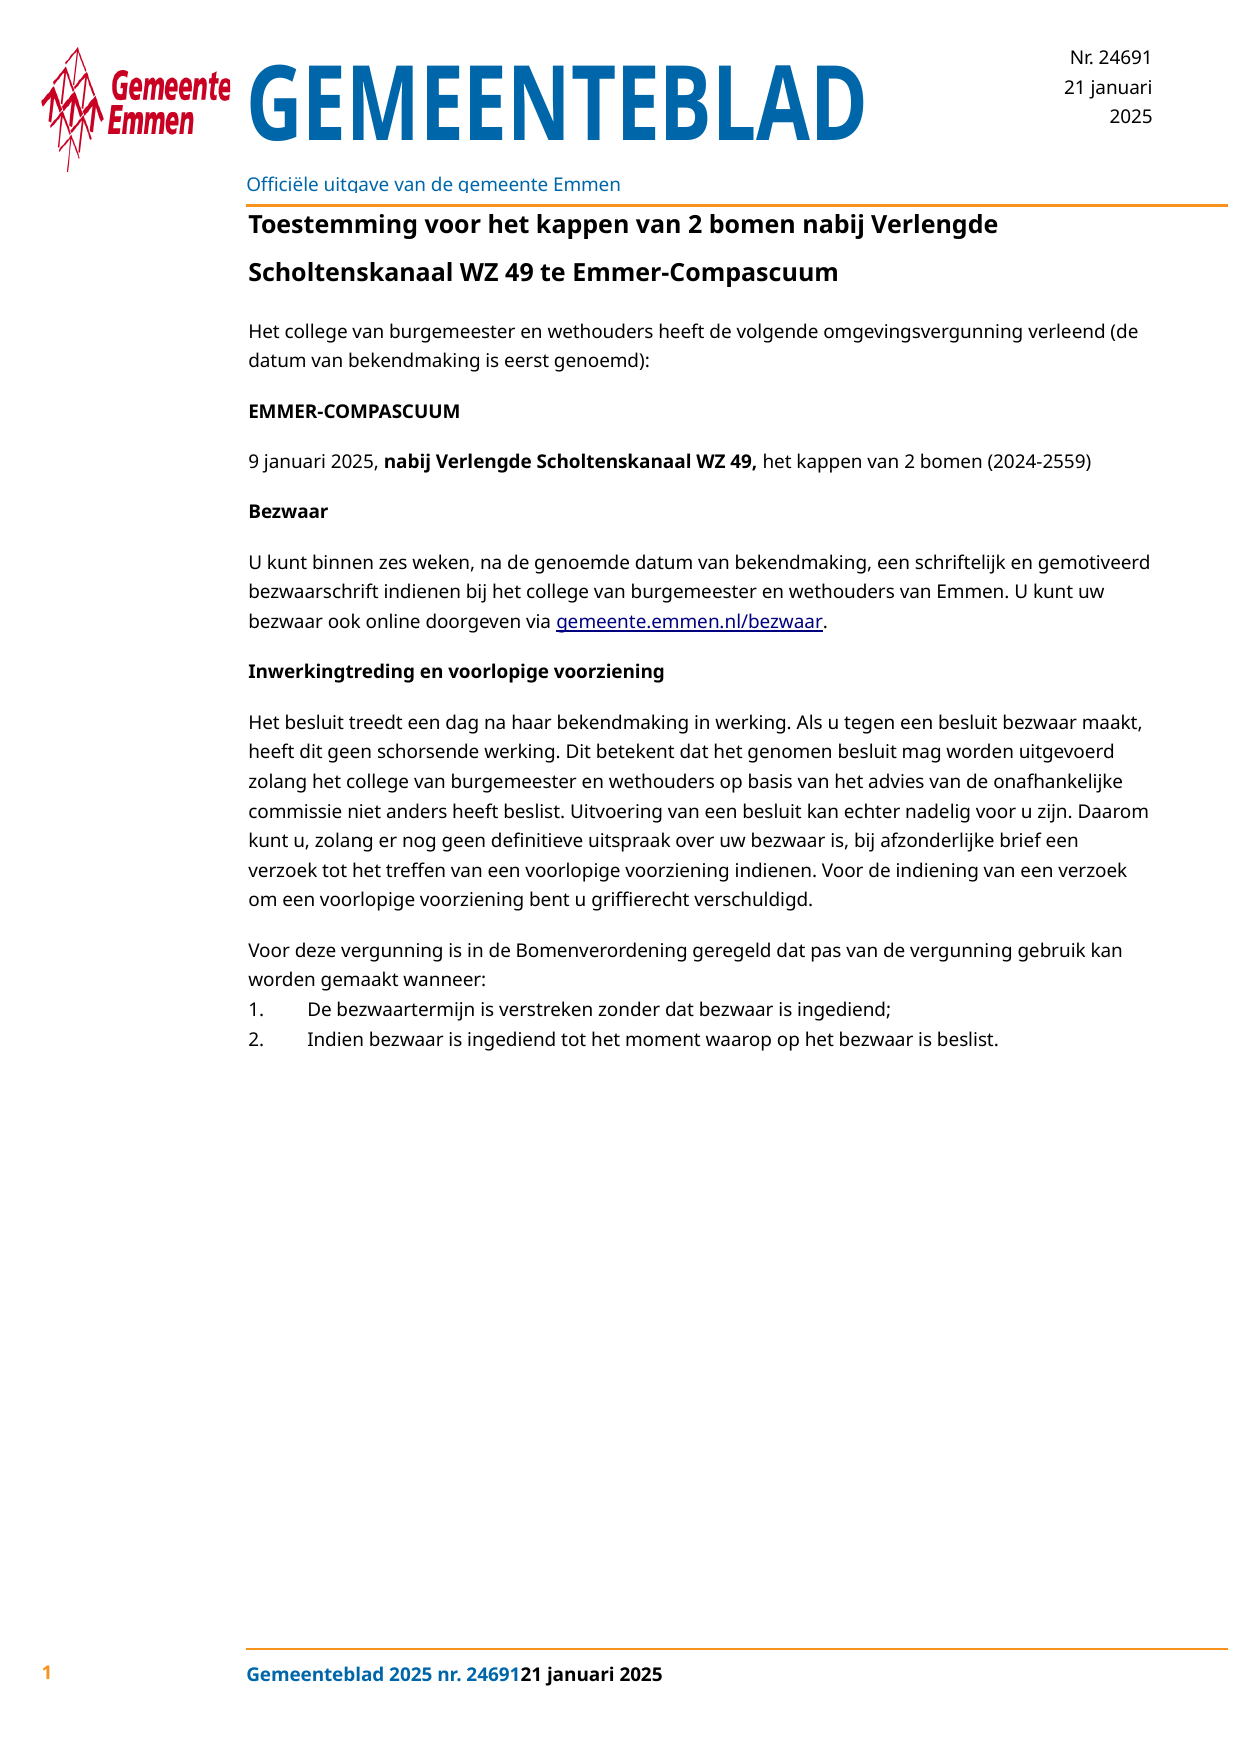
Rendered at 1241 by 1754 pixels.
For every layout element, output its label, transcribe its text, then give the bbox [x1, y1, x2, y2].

text Inwerkingtreding en voorlopige voorziening [248, 659, 1152, 684]
picture [41, 47, 231, 172]
text Voor deze vergunning is in de Bomenverordening geregeld dat pas van de vergunning gebruik kan worden gemaakt wanneer: [248, 937, 1152, 992]
text Bezwaar [248, 499, 1152, 524]
text Het besluit treedt een dag na haar bekendmaking in werking. Als u tegen een besluit bezwaar maakt, heeft dit geen schorsende werking. Dit betekent dat het genomen besluit mag worden uitgevoerd zolang het college van burgemeester en wethouders op basis van het advies van de onafhankelijke commissie niet anders heeft beslist. Uitvoering van een besluit kan echter nadelig voor u zijn. Daarom kunt u, zolang er nog geen definitieve uitspraak over uw bezwaar is, bij afzonderlijke brief een verzoek tot het treffen van een voorlopige voorziening indienen. Voor de indiening van een verzoek om een voorlopige voorziening bent u griffierecht verschuldigd. [248, 709, 1152, 912]
list De bezwaartermijn is verstreken zonder dat bezwaar is ingediend; [248, 996, 1152, 1022]
text Het college van burgemeester en wethouders heeft de volgende omgevingsvergunning verleend (de datum van bekendmaking is eerst genoemd): [248, 318, 1152, 373]
text 9 januari 2025, nabij Verlengde Scholtenskanaal WZ 49, het kappen van 2 bomen (2024-2559) [248, 448, 1152, 474]
list Indien bezwaar is ingediend tot het moment waarop op het bezwaar is beslist. [248, 1026, 1152, 1052]
text EMMER-COMPASCUUM [248, 398, 1152, 424]
text Toestemming voor het kappen van 2 bomen nabij Verlengde Scholtenskanaal WZ 49 te Emmer-Compascuum [248, 207, 1152, 288]
text U kunt binnen zes weken, na de genoemde datum van bekendmaking, een schriftelijk en gemotiveerd bezwaarschrift indienen bij het college van burgemeester en wethouders van Emmen. U kunt uw bezwaar ook online doorgeven via gemeente.emmen.nl/bezwaar. [248, 549, 1152, 634]
